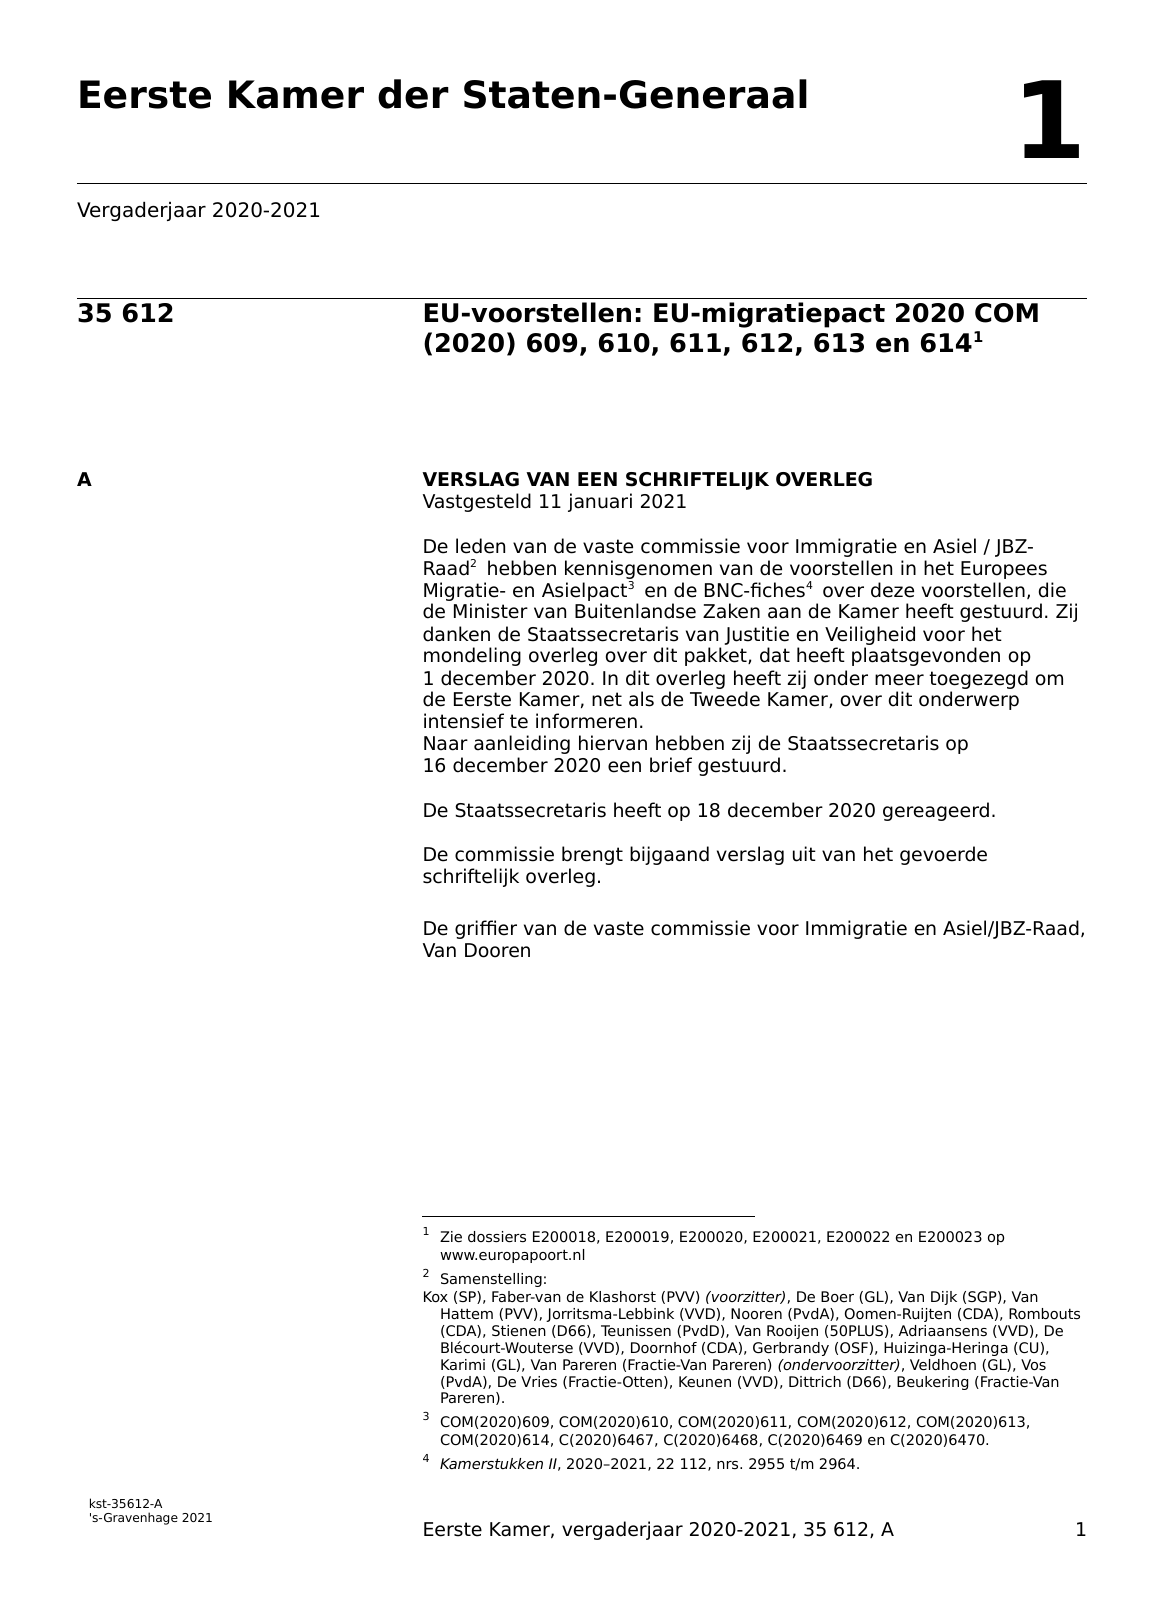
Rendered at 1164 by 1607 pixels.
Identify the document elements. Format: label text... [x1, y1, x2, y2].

table_header Eerste Kamer der Staten-Generaal [77, 59, 886, 183]
text Kamerstukken II, 2020–2021, 22 112, nrs. 2955 t/m 2964. [422, 1452, 1087, 1474]
subtitle A VERSLAG VAN EEN SCHRIFTELIJK OVERLEG [77, 469, 1087, 491]
text Samenstelling: [422, 1267, 1087, 1289]
text De griffier van de vaste commissie voor Immigratie en Asiel/JBZ-Raad, Van Dooren [422, 918, 1087, 962]
text 's-Gravenhage 2021 [88, 1511, 323, 1525]
text Naar aanleiding hiervan hebben zij de Staatssecretaris op 16 december 2020 een brief gestuurd. [422, 733, 1087, 777]
text De Staatssecretaris heeft op 18 december 2020 gereageerd. [422, 799, 1087, 821]
text Vastgesteld 11 januari 2021 [422, 491, 1087, 513]
text De commissie brengt bijgaand verslag uit van het gevoerde schriftelijk overleg. [422, 844, 1087, 888]
text COM(2020)609, COM(2020)610, COM(2020)611, COM(2020)612, COM(2020)613, COM(2020)614, C(2020)6467, C(2020)6468, C(2020)6469 en C(2020)6470. [422, 1410, 1087, 1449]
table_header 1 [886, 59, 1087, 183]
table_cell Vergaderjaar 2020-2021 [77, 184, 1087, 298]
text Zie dossiers E200018, E200019, E200020, E200021, E200022 en E200023 op www.europapoort.nl [422, 1225, 1087, 1264]
text kst-35612-A [88, 1497, 323, 1511]
text De leden van de vaste commissie voor Immigratie en Asiel / JBZ-Raad hebben kennisgenomen van de voorstellen in het Europees Migratie- en Asielpact en de BNC-fiches over deze voorstellen, die de Minister van Buitenlandse Zaken aan de Kamer heeft gestuurd. Zij danken de Staatssecretaris van Justitie en Veiligheid voor het mondeling overleg over dit pakket, dat heeft plaatsgevonden op 1 december 2020. In dit overleg heeft zij onder meer toegezegd om de Eerste Kamer, net als de Tweede Kamer, over dit onderwerp intensief te informeren. [422, 536, 1087, 733]
subtitle 35 612 EU-voorstellen: EU-migratiepact 2020 COM (2020) 609, 610, 611, 612, 613 en 614 [77, 299, 1087, 358]
text Kox (SP), Faber-van de Klashorst (PVV) (voorzitter), De Boer (GL), Van Dijk (SGP), Van Hattem (PVV), Jorritsma-Lebbink (VVD), Nooren (PvdA), Oomen-Ruijten (CDA), Rombouts (CDA), Stienen (D66), Teunissen (PvdD), Van Rooijen (50PLUS), Adriaansens (VVD), De Blécourt-Wouterse (VVD), Doornhof (CDA), Gerbrandy (OSF), Huizinga-Heringa (CU), Karimi (GL), Van Pareren (Fractie-Van Pareren) (ondervoorzitter), Veldhoen (GL), Vos (PvdA), De Vries (Fractie-Otten), Keunen (VVD), Dittrich (D66), Beukering (Fractie-Van Pareren). [422, 1289, 1087, 1407]
